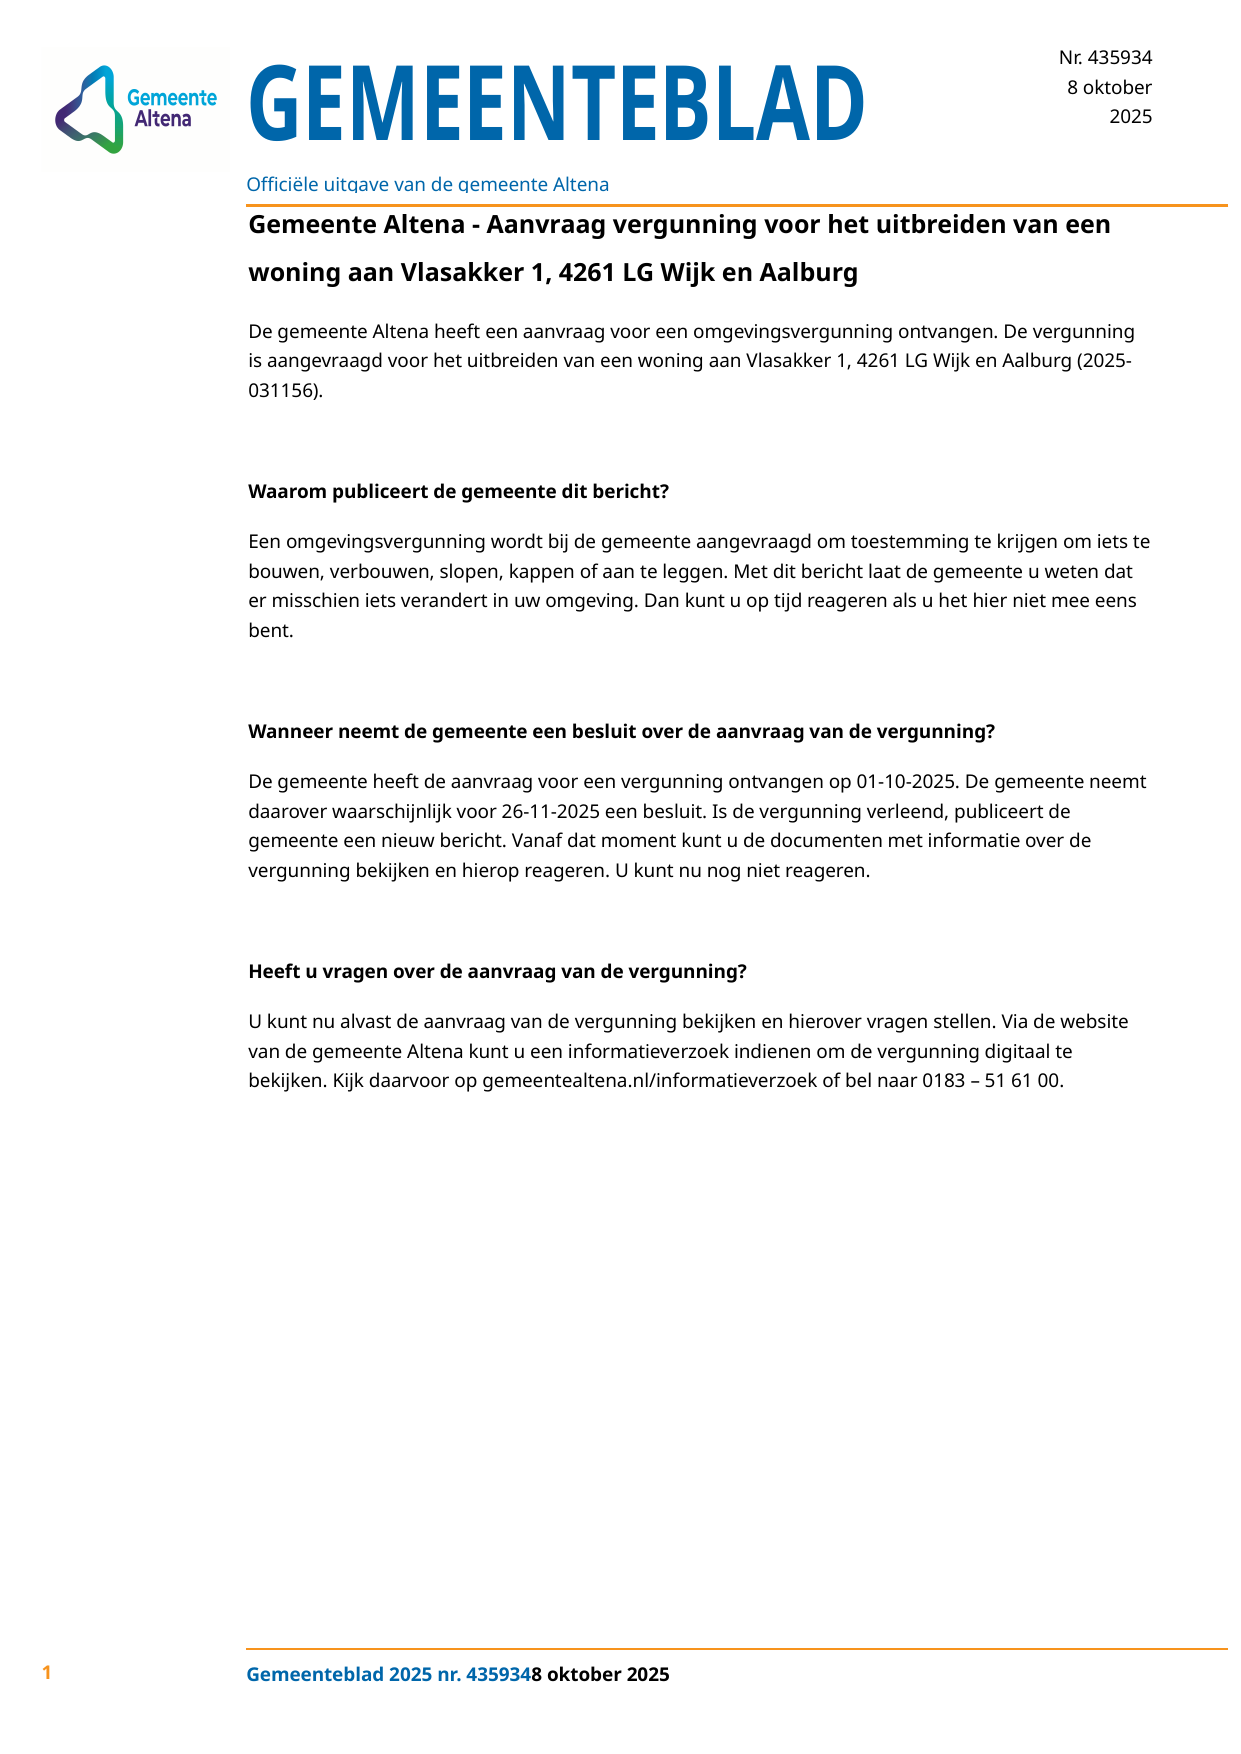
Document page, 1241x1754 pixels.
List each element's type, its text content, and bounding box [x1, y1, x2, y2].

picture [41, 47, 231, 172]
text U kunt nu alvast de aanvraag van de vergunning bekijken en hierover vragen stellen. Via de website van de gemeente Altena kunt u een informatieverzoek indienen om de vergunning digitaal te bekijken. Kijk daarvoor op gemeentealtena.nl/informatieverzoek of bel naar 0183 – 51 61 00. [248, 1008, 1152, 1093]
text Waarom publiceert de gemeente dit bericht? [248, 478, 1152, 504]
text De gemeente Altena heeft een aanvraag voor een omgevingsvergunning ontvangen. De vergunning is aangevraagd voor het uitbreiden van een woning aan Vlasakker 1, 4261 LG Wijk en Aalburg (2025-031156). [248, 318, 1152, 403]
text Heeft u vragen over de aanvraag van de vergunning? [248, 958, 1152, 984]
text Wanneer neemt de gemeente een besluit over de aanvraag van de vergunning? [248, 718, 1152, 744]
text Gemeente Altena - Aanvraag vergunning voor het uitbreiden van een woning aan Vlasakker 1, 4261 LG Wijk en Aalburg [248, 207, 1152, 288]
text De gemeente heeft de aanvraag voor een vergunning ontvangen op 01-10-2025. De gemeente neemt daarover waarschijnlijk voor 26-11-2025 een besluit. Is de vergunning verleend, publiceert de gemeente een nieuw bericht. Vanaf dat moment kunt u de documenten met informatie over de vergunning bekijken en hierop reageren. U kunt nu nog niet reageren. [248, 768, 1152, 883]
text Een omgevingsvergunning wordt bij de gemeente aangevraagd om toestemming te krijgen om iets te bouwen, verbouwen, slopen, kappen of aan te leggen. Met dit bericht laat de gemeente u weten dat er misschien iets verandert in uw omgeving. Dan kunt u op tijd reageren als u het hier niet mee eens bent. [248, 528, 1152, 643]
